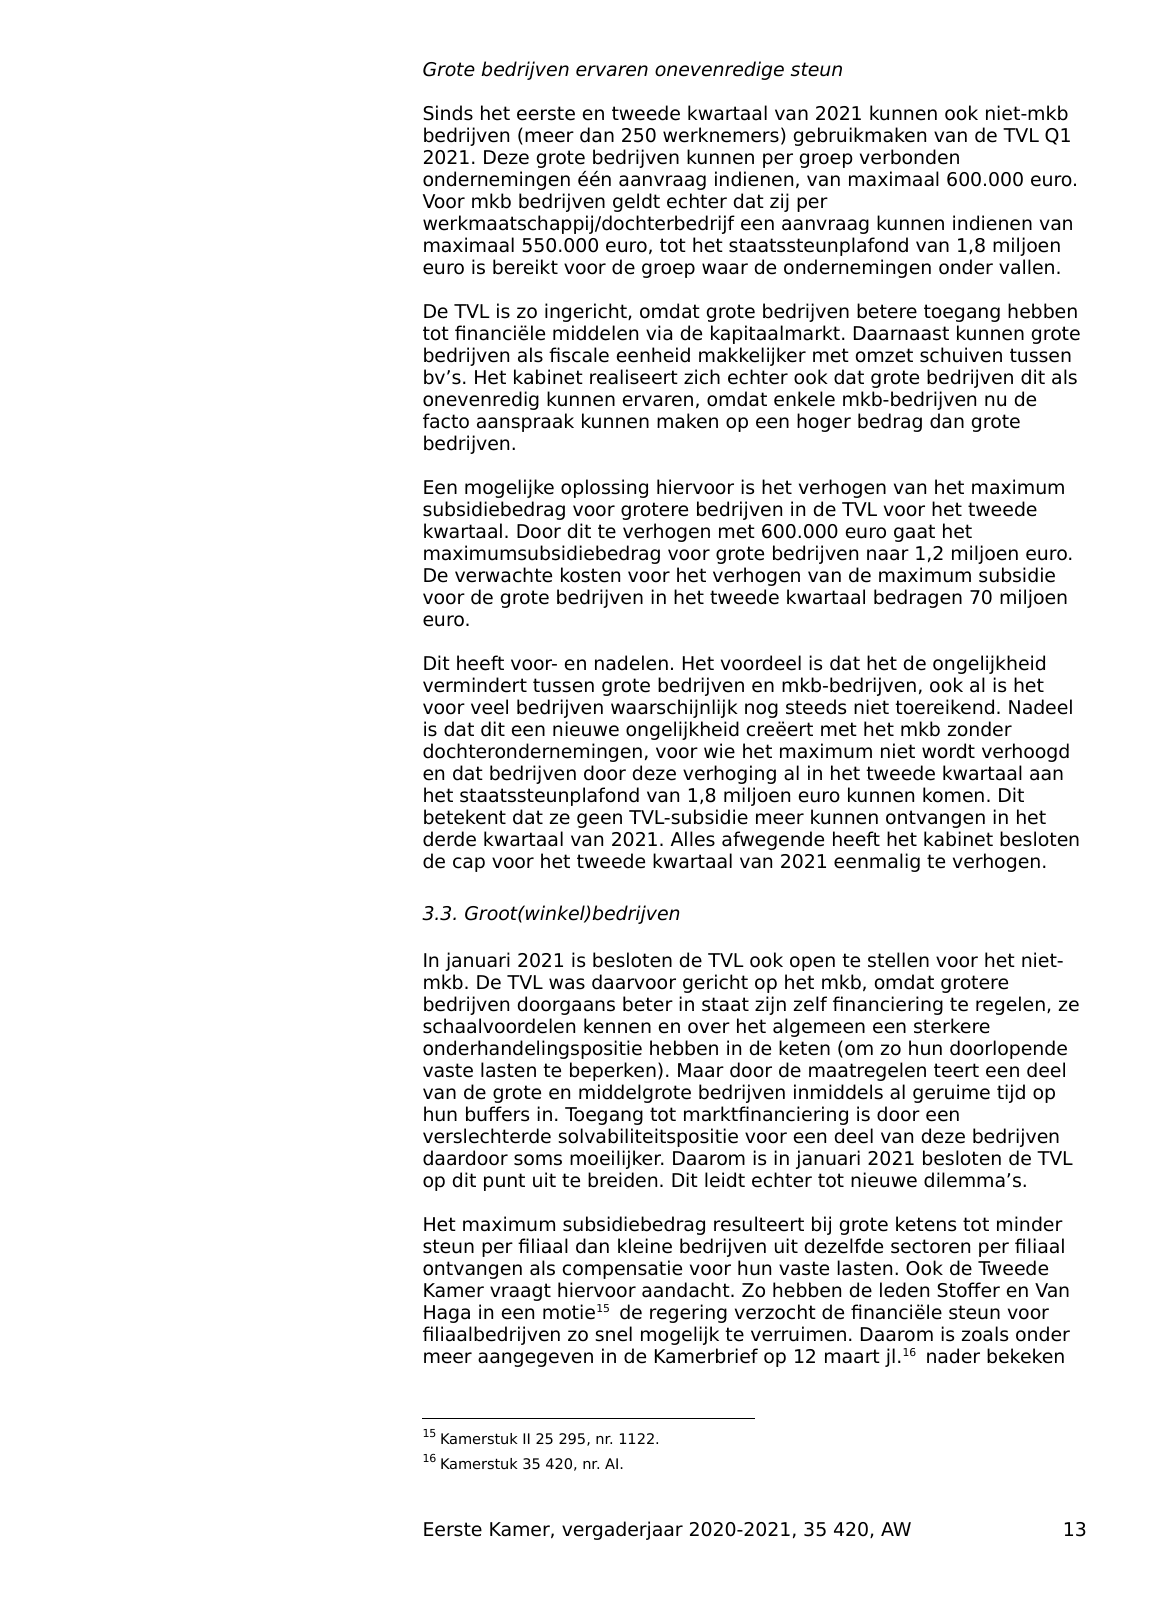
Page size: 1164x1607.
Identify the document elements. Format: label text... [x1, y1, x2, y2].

text Sinds het eerste en tweede kwartaal van 2021 kunnen ook niet-mkb bedrijven (meer dan 250 werknemers) gebruikmaken van de TVL Q1 2021. Deze grote bedrijven kunnen per groep verbonden ondernemingen één aanvraag indienen, van maximaal 600.000 euro. Voor mkb bedrijven geldt echter dat zij per werkmaatschappij/dochterbedrijf een aanvraag kunnen indienen van maximaal 550.000 euro, tot het staatssteunplafond van 1,8 miljoen euro is bereikt voor de groep waar de ondernemingen onder vallen. [422, 103, 1087, 279]
text Kamerstuk 35 420, nr. AI. [422, 1452, 1087, 1474]
text Kamerstuk II 25 295, nr. 1122. [422, 1427, 1087, 1449]
text Het maximum subsidiebedrag resulteert bij grote ketens tot minder steun per filiaal dan kleine bedrijven uit dezelfde sectoren per filiaal ontvangen als compensatie voor hun vaste lasten. Ook de Tweede Kamer vraagt hiervoor aandacht. Zo hebben de leden Stoffer en Van Haga in een motie de regering verzocht de financiële steun voor filiaalbedrijven zo snel mogelijk te verruimen. Daarom is zoals onder meer aangegeven in de Kamerbrief op 12 maart jl. nader bekeken [422, 1214, 1087, 1368]
text De TVL is zo ingericht, omdat grote bedrijven betere toegang hebben tot financiële middelen via de kapitaalmarkt. Daarnaast kunnen grote bedrijven als fiscale eenheid makkelijker met omzet schuiven tussen bv’s. Het kabinet realiseert zich echter ook dat grote bedrijven dit als onevenredig kunnen ervaren, omdat enkele mkb-bedrijven nu de facto aanspraak kunnen maken op een hoger bedrag dan grote bedrijven. [422, 301, 1087, 455]
text In januari 2021 is besloten de TVL ook open te stellen voor het niet-mkb. De TVL was daarvoor gericht op het mkb, omdat grotere bedrijven doorgaans beter in staat zijn zelf financiering te regelen, ze schaalvoordelen kennen en over het algemeen een sterkere onderhandelingspositie hebben in de keten (om zo hun doorlopende vaste lasten te beperken). Maar door de maatregelen teert een deel van de grote en middelgrote bedrijven inmiddels al geruime tijd op hun buffers in. Toegang tot marktfinanciering is door een verslechterde solvabiliteitspositie voor een deel van deze bedrijven daardoor soms moeilijker. Daarom is in januari 2021 besloten de TVL op dit punt uit te breiden. Dit leidt echter tot nieuwe dilemma’s. [422, 950, 1087, 1192]
text Een mogelijke oplossing hiervoor is het verhogen van het maximum subsidiebedrag voor grotere bedrijven in de TVL voor het tweede kwartaal. Door dit te verhogen met 600.000 euro gaat het maximumsubsidiebedrag voor grote bedrijven naar 1,2 miljoen euro. De verwachte kosten voor het verhogen van de maximum subsidie voor de grote bedrijven in het tweede kwartaal bedragen 70 miljoen euro. [422, 477, 1087, 631]
text Dit heeft voor- en nadelen. Het voordeel is dat het de ongelijkheid vermindert tussen grote bedrijven en mkb-bedrijven, ook al is het voor veel bedrijven waarschijnlijk nog steeds niet toereikend. Nadeel is dat dit een nieuwe ongelijkheid creëert met het mkb zonder dochterondernemingen, voor wie het maximum niet wordt verhoogd en dat bedrijven door deze verhoging al in het tweede kwartaal aan het staatssteunplafond van 1,8 miljoen euro kunnen komen. Dit betekent dat ze geen TVL-subsidie meer kunnen ontvangen in het derde kwartaal van 2021. Alles afwegende heeft het kabinet besloten de cap voor het tweede kwartaal van 2021 eenmalig te verhogen. [422, 653, 1087, 873]
subtitle 3.3. Groot(winkel)bedrijven [422, 903, 1087, 925]
subtitle Grote bedrijven ervaren onevenredige steun [422, 59, 1087, 81]
